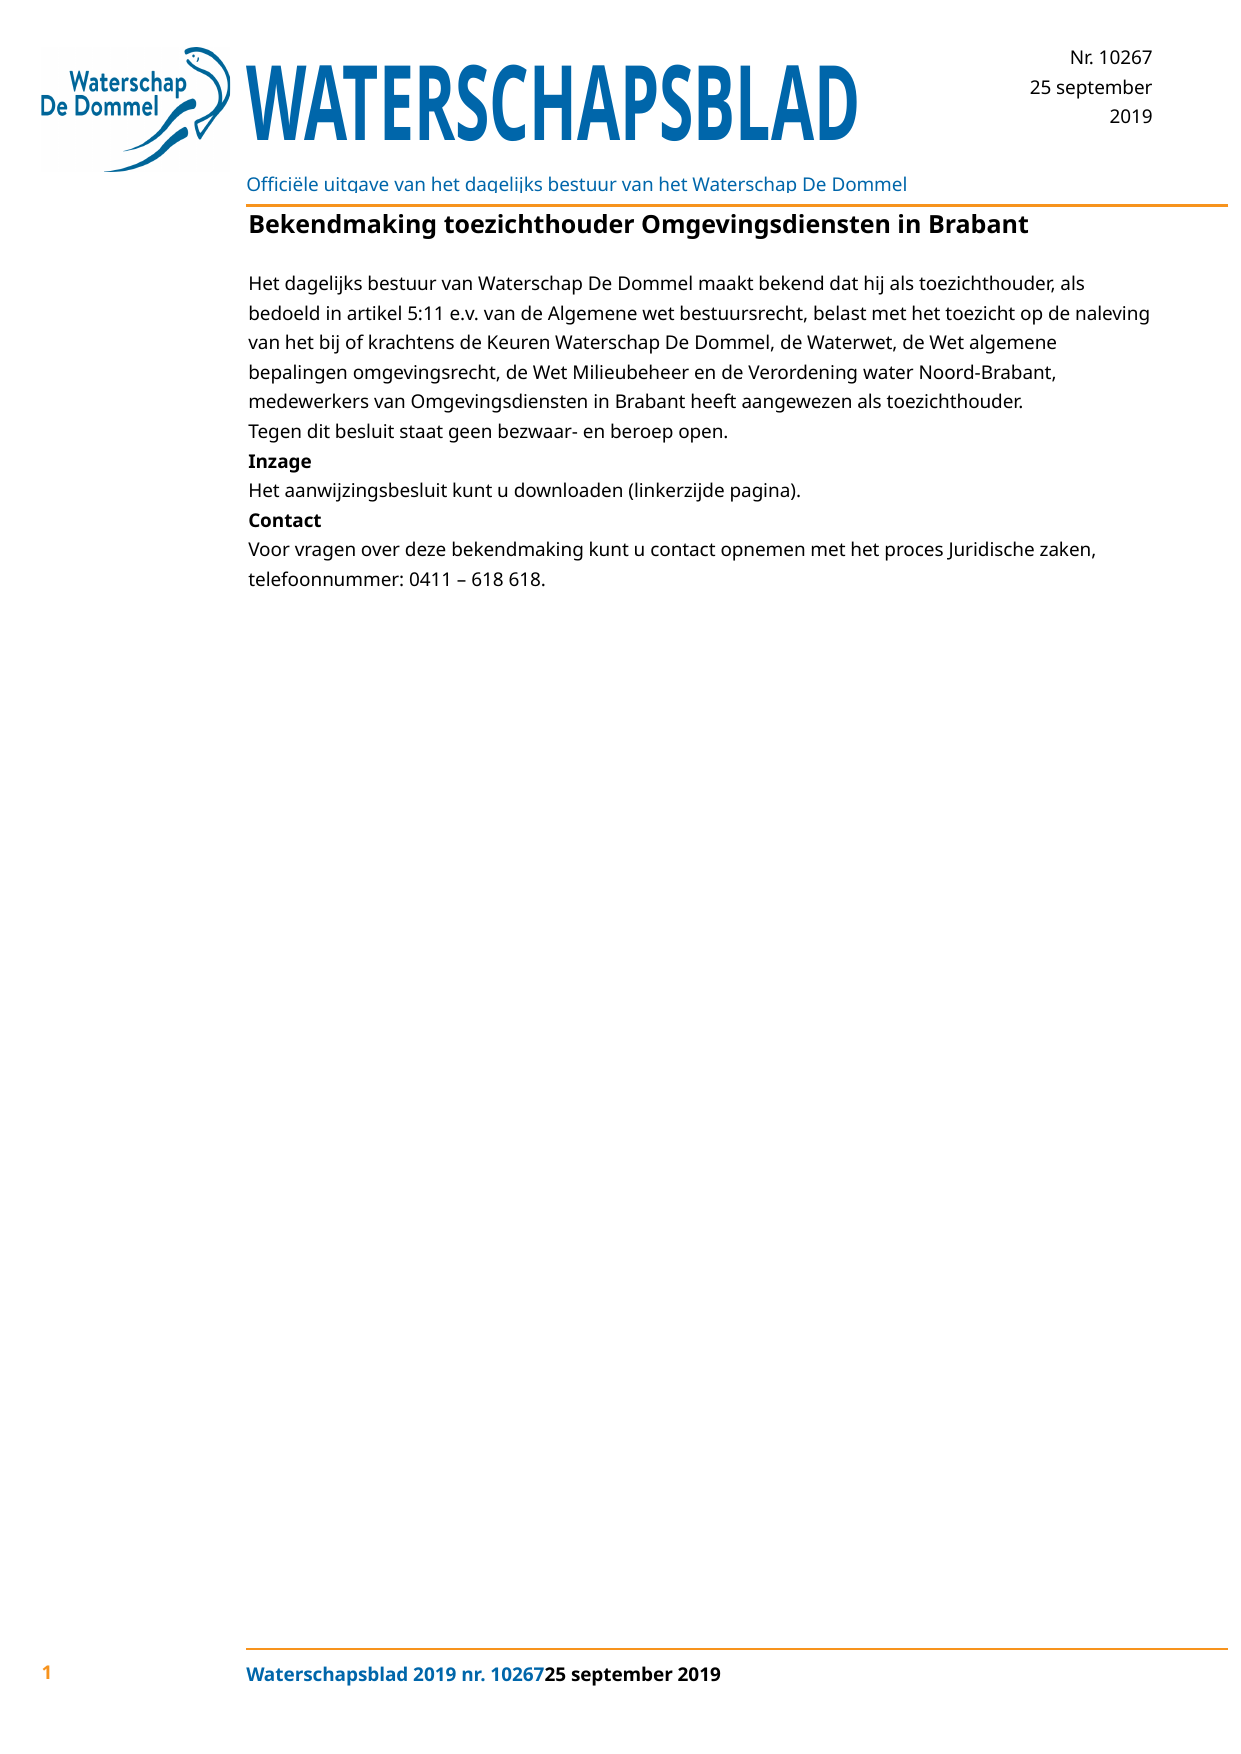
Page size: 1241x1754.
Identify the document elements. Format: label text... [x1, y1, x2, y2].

picture [198, 118, 210, 131]
text Contact [248, 507, 1152, 533]
text Voor vragen over deze bekendmaking kunt u contact opnemen met het proces Juridische zaken, telefoonnummer: 0411 – 618 618. [248, 537, 1152, 592]
text Het aanwijzingsbesluit kunt u downloaden (linkerzijde pagina). [248, 477, 1152, 503]
text Het dagelijks bestuur van Waterschap De Dommel maakt bekend dat hij als toezichthouder, als bedoeld in artikel 5:11 e.v. van de Algemene wet bestuursrecht, belast met het toezicht op de naleving van het bij of krachtens de Keuren Waterschap De Dommel, de Waterwet, de Wet algemene bepalingen omgevingsrecht, de Wet Milieubeheer en de Verordening water Noord-Brabant, medewerkers van Omgevingsdiensten in Brabant heeft aangewezen als toezichthouder. [248, 270, 1152, 414]
picture [45, 99, 51, 111]
text Bekendmaking toezichthouder Omgevingsdiensten in Brabant [248, 207, 1152, 241]
text Inzage [248, 448, 1152, 473]
text Tegen dit besluit staat geen bezwaar- en beroep open. [248, 418, 1152, 444]
picture [204, 47, 231, 76]
picture [41, 47, 231, 172]
